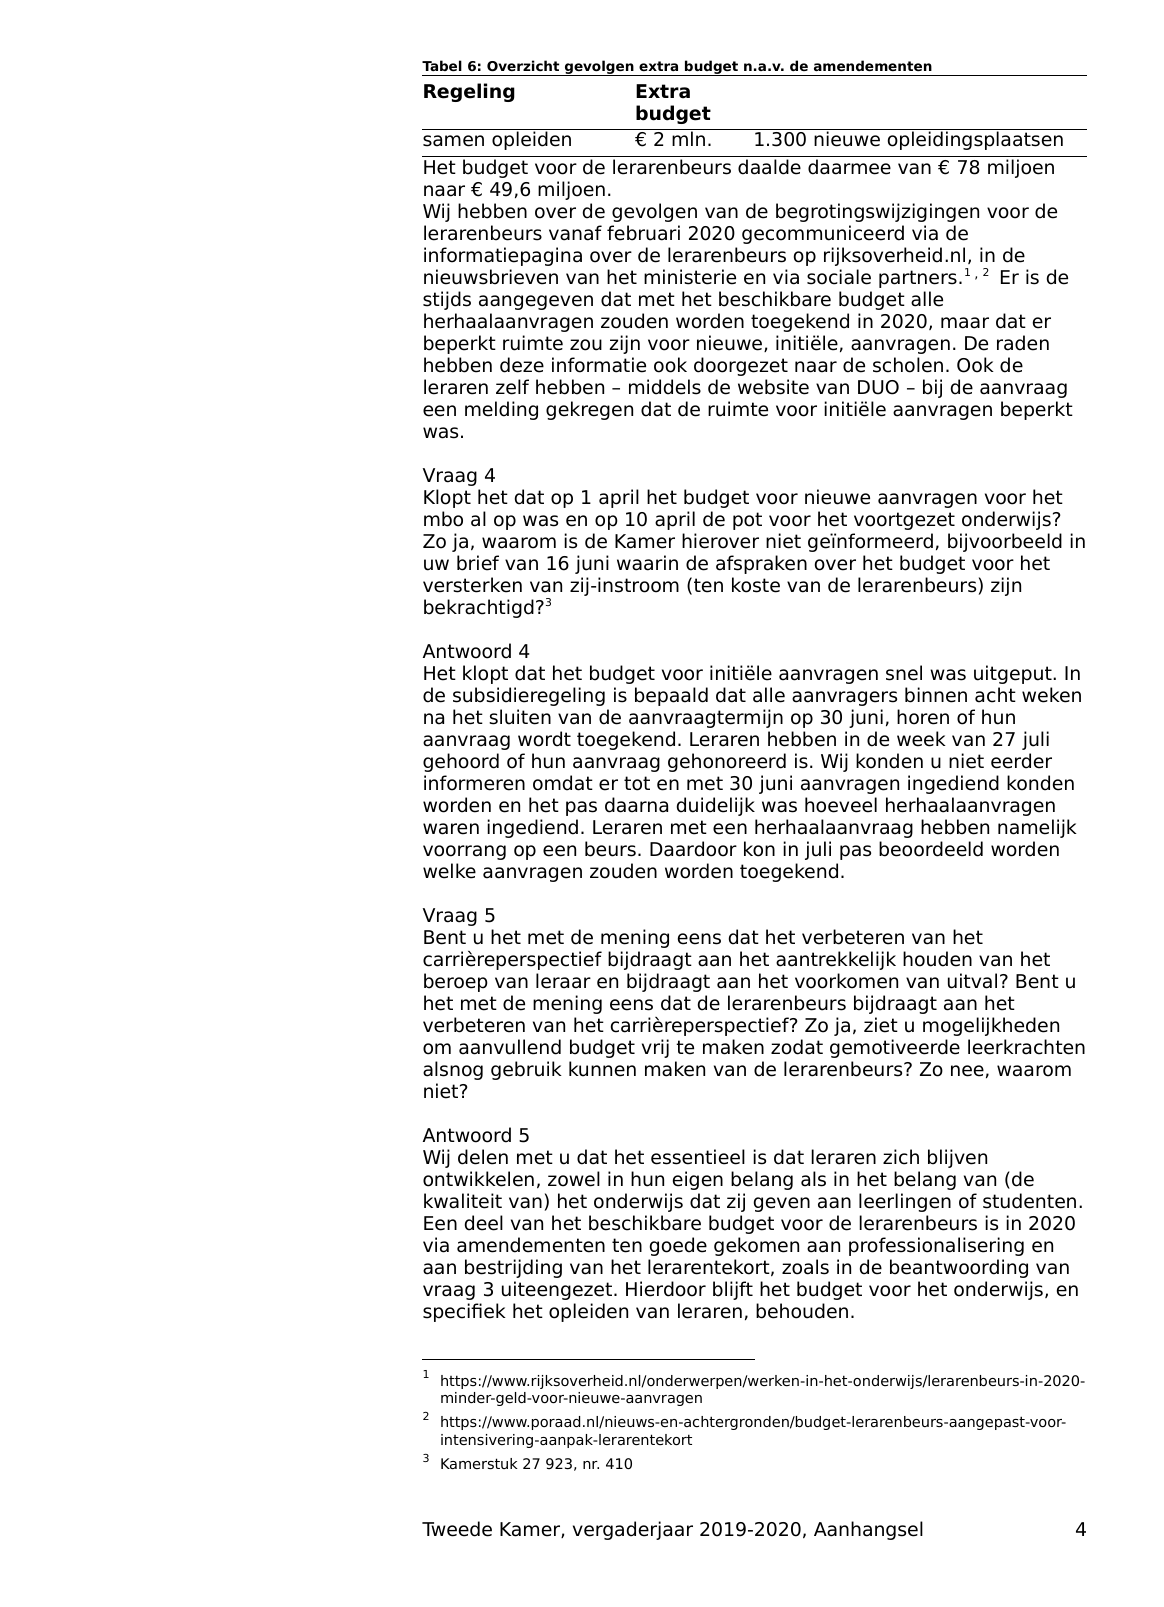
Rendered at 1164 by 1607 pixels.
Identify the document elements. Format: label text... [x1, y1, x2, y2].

text Wij hebben over de gevolgen van de begrotingswijzigingen voor de lerarenbeurs vanaf februari 2020 gecommuniceerd via de informatiepagina over de lerarenbeurs op rijksoverheid.nl, in de nieuwsbrieven van het ministerie en via sociale partners., Er is de stijds aangegeven dat met het beschikbare budget alle herhaalaanvragen zouden worden toegekend in 2020, maar dat er beperkt ruimte zou zijn voor nieuwe, initiële, aanvragen. De raden hebben deze informatie ook doorgezet naar de scholen. Ook de leraren zelf hebben – middels de website van DUO – bij de aanvraag een melding gekregen dat de ruimte voor initiële aanvragen beperkt was. [422, 201, 1087, 443]
text https://www.poraad.nl/nieuws-en-achtergronden/budget-lerarenbeurs-aangepast-voor-intensivering-aanpak-lerarentekort [422, 1410, 1087, 1449]
table_cell Regeling [422, 76, 629, 129]
text Het klopt dat het budget voor initiële aanvragen snel was uitgeput. In de subsidieregeling is bepaald dat alle aanvragers binnen acht weken na het sluiten van de aanvraagtermijn op 30 juni, horen of hun aanvraag wordt toegekend. Leraren hebben in de week van 27 juli gehoord of hun aanvraag gehonoreerd is. Wij konden u niet eerder informeren omdat er tot en met 30 juni aanvragen ingediend konden worden en het pas daarna duidelijk was hoeveel herhaalaanvragen waren ingediend. Leraren met een herhaalaanvraag hebben namelijk voorrang op een beurs. Daardoor kon in juli pas beoordeeld worden welke aanvragen zouden worden toegekend. [422, 663, 1087, 883]
text Wij delen met u dat het essentieel is dat leraren zich blijven ontwikkelen, zowel in hun eigen belang als in het belang van (de kwaliteit van) het onderwijs dat zij geven aan leerlingen of studenten. Een deel van het beschikbare budget voor de lerarenbeurs is in 2020 via amendementen ten goede gekomen aan professionalisering en aan bestrijding van het lerarentekort, zoals in de beantwoording van vraag 3 uiteengezet. Hierdoor blijft het budget voor het onderwijs, en specifiek het opleiden van leraren, behouden. [422, 1147, 1087, 1323]
text Klopt het dat op 1 april het budget voor nieuwe aanvragen voor het mbo al op was en op 10 april de pot voor het voortgezet onderwijs? Zo ja, waarom is de Kamer hierover niet geïnformeerd, bijvoorbeeld in uw brief van 16 juni waarin de afspraken over het budget voor het versterken van zij-instroom (ten koste van de lerarenbeurs) zijn bekrachtigd? [422, 487, 1087, 619]
table_cell € 2 mln. [629, 130, 747, 156]
table_cell samen opleiden [422, 130, 629, 156]
table_cell Extra budget [629, 76, 747, 129]
text Antwoord 4 [422, 641, 1087, 663]
text Het budget voor de lerarenbeurs daalde daarmee van € 78 miljoen naar € 49,6 miljoen. [422, 157, 1087, 201]
text Bent u het met de mening eens dat het verbeteren van het carrièreperspectief bijdraagt aan het aantrekkelijk houden van het beroep van leraar en bijdraagt aan het voorkomen van uitval? Bent u het met de mening eens dat de lerarenbeurs bijdraagt aan het verbeteren van het carrièreperspectief? Zo ja, ziet u mogelijkheden om aanvullend budget vrij te maken zodat gemotiveerde leerkrachten alsnog gebruik kunnen maken van de lerarenbeurs? Zo nee, waarom niet? [422, 927, 1087, 1103]
text Vraag 4 [422, 465, 1087, 487]
table_cell [747, 76, 1087, 129]
text Vraag 5 [422, 905, 1087, 927]
table_cell 1.300 nieuwe opleidingsplaatsen [747, 130, 1087, 156]
text https://www.rijksoverheid.nl/onderwerpen/werken-in-het-onderwijs/lerarenbeurs-in-2020-minder-geld-voor-nieuwe-aanvragen [422, 1368, 1087, 1407]
text Kamerstuk 27 923, nr. 410 [422, 1452, 1087, 1474]
text Antwoord 5 [422, 1125, 1087, 1147]
table_header Tabel 6: Overzicht gevolgen extra budget n.a.v. de amendementen [422, 59, 1087, 75]
